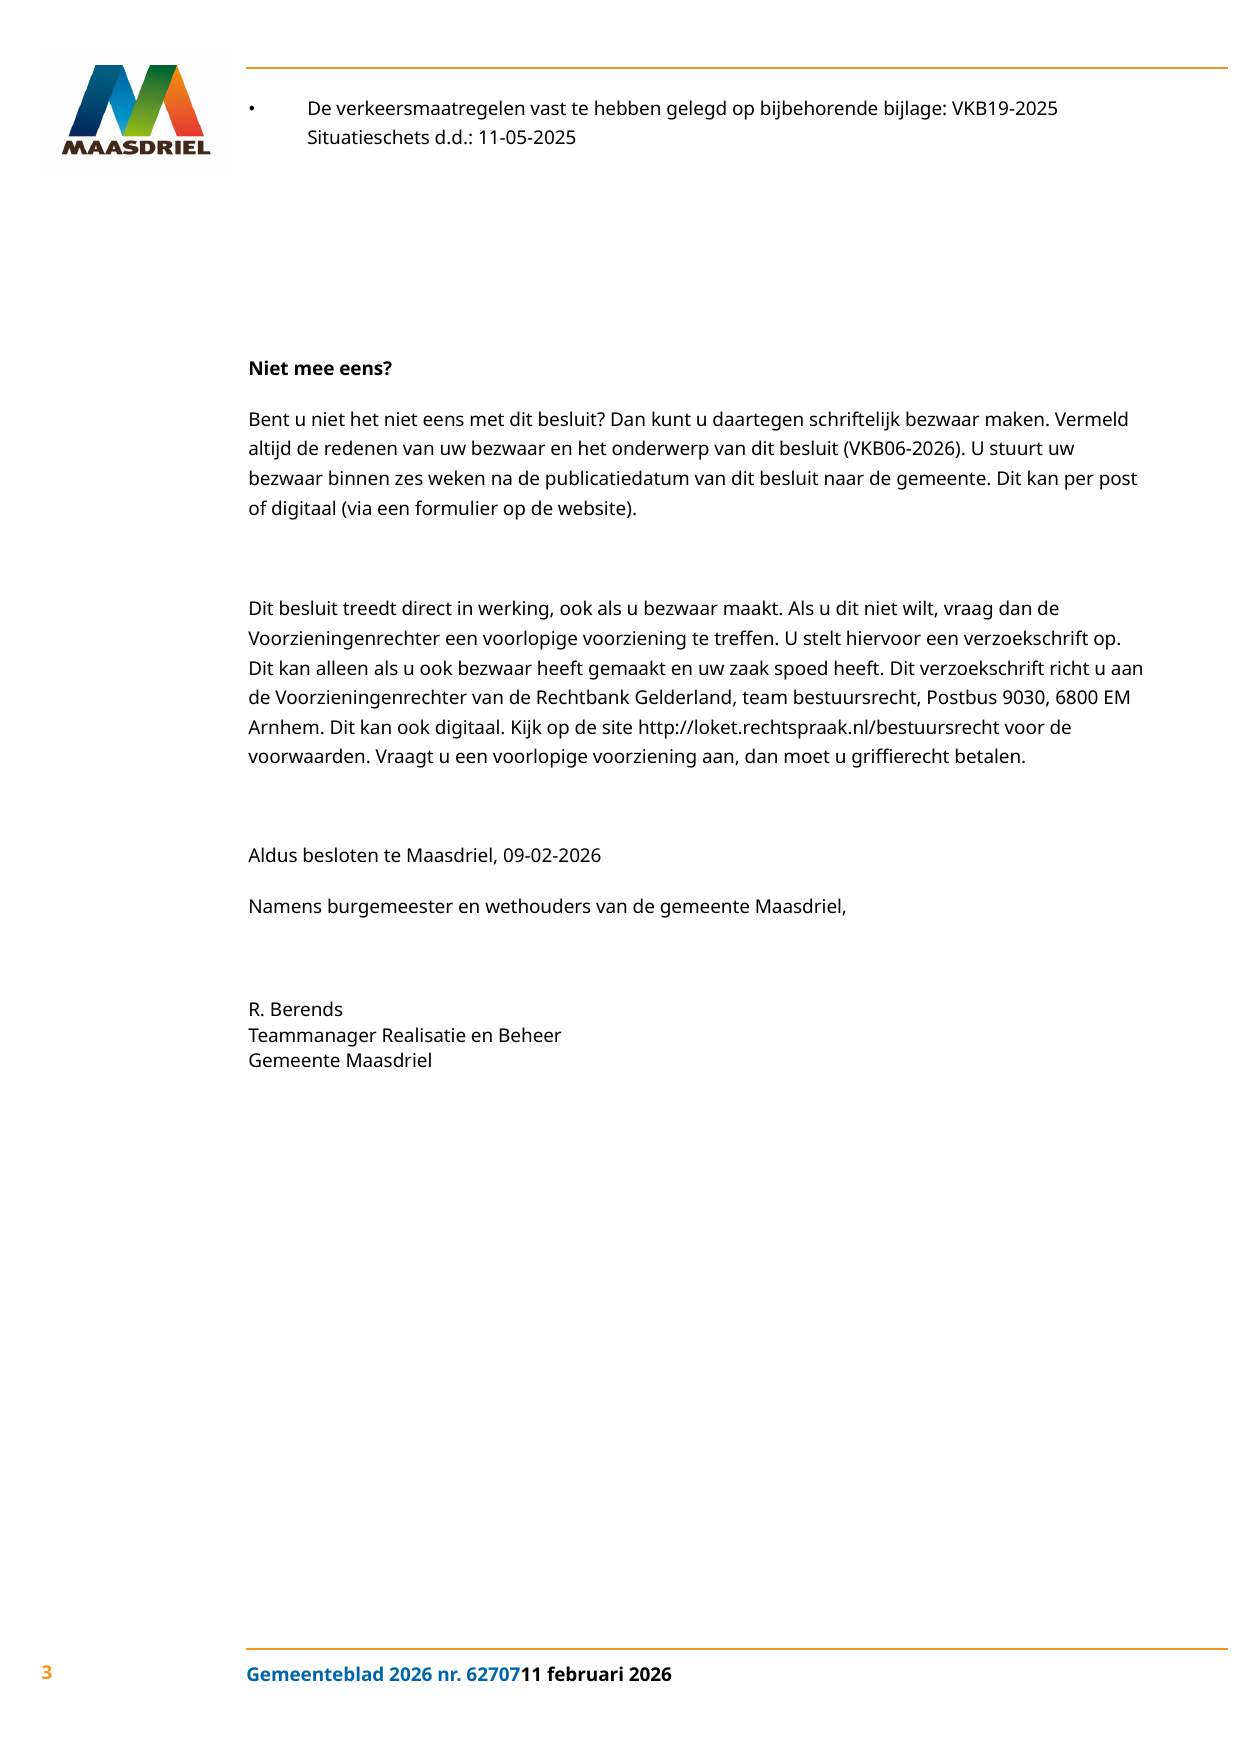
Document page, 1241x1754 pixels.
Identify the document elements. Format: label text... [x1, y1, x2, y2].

list De verkeersmaatregelen vast te hebben gelegd op bijbehorende bijlage: VKB19-2025 Situatieschets d.d.: 11-05-2025 [248, 95, 1152, 150]
text Teammanager Realisatie en Beheer [248, 1022, 1152, 1048]
text Gemeente Maasdriel [248, 1048, 1152, 1073]
text R. Berends [248, 996, 1152, 1022]
text Namens burgemeester en wethouders van de gemeente Maasdriel, [248, 893, 1152, 919]
text Aldus besloten te Maasdriel, 09-02-2026 [248, 842, 1152, 867]
text Niet mee eens? [248, 356, 1152, 381]
text Bent u niet het niet eens met dit besluit? Dan kunt u daartegen schriftelijk bezwaar maken. Vermeld altijd de redenen van uw bezwaar en het onderwerp van dit besluit (VKB06-2026). U stuurt uw bezwaar binnen zes weken na de publicatiedatum van dit besluit naar de gemeente. Dit kan per post of digitaal (via een formulier op de website). [248, 406, 1152, 521]
text Dit besluit treedt direct in werking, ook als u bezwaar maakt. Als u dit niet wilt, vraag dan de Voorzieningenrechter een voorlopige voorziening te treffen. U stelt hiervoor een verzoekschrift op. Dit kan alleen als u ook bezwaar heeft gemaakt en uw zaak spoed heeft. Dit verzoekschrift richt u aan de Voorzieningenrechter van de Rechtbank Gelderland, team bestuursrecht, Postbus 9030, 6800 EM Arnhem. Dit kan ook digitaal. Kijk op de site http://loket.rechtspraak.nl/bestuursrecht voor de voorwaarden. Vraagt u een voorlopige voorziening aan, dan moet u griffierecht betalen. [248, 596, 1152, 769]
picture [41, 47, 231, 172]
